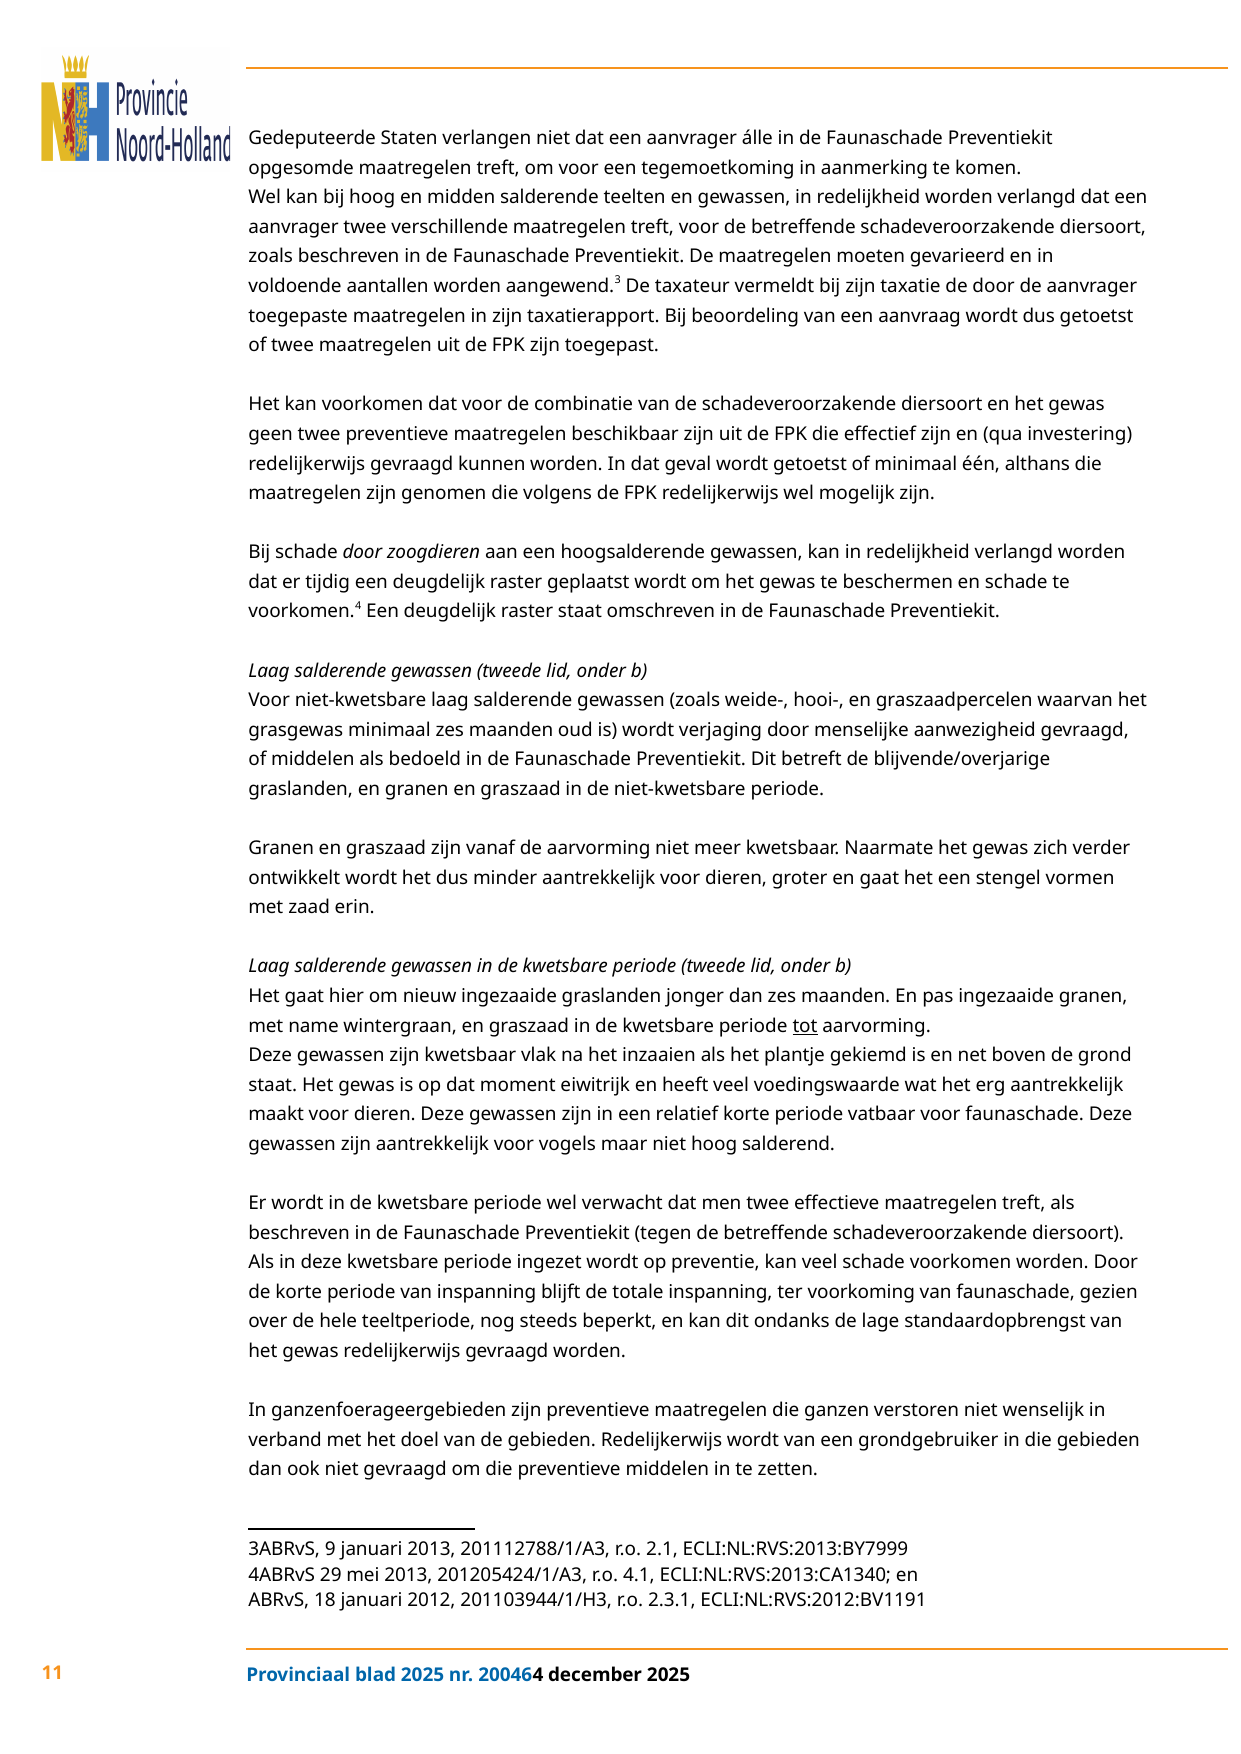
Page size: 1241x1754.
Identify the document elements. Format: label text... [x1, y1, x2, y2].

text ABRvS 29 mei 2013, 201205424/1/A3, r.o. 4.1, ECLI:NL:RVS:2013:CA1340; en [248, 1561, 1152, 1586]
text Bij schade door zoogdieren aan een hoogsalderende gewassen, kan in redelijkheid verlangd worden dat er tijdig een deugdelijk raster geplaatst wordt om het gewas te beschermen en schade te voorkomen. Een deugdelijk raster staat omschreven in de Faunaschade Preventiekit. [248, 538, 1152, 623]
text Gedeputeerde Staten verlangen niet dat een aanvrager álle in de Faunaschade Preventiekit opgesomde maatregelen treft, om voor een tegemoetkoming in aanmerking te komen. [248, 124, 1152, 180]
text Als in deze kwetsbare periode ingezet wordt op preventie, kan veel schade voorkomen worden. Door de korte periode van inspanning blijft de totale inspanning, ter voorkoming van faunaschade, gezien over de hele teeltperiode, nog steeds beperkt, en kan dit ondanks de lage standaardopbrengst van het gewas redelijkerwijs gevraagd worden. [248, 1248, 1152, 1363]
text Er wordt in de kwetsbare periode wel verwacht dat men twee effectieve maatregelen treft, als beschreven in de Faunaschade Preventiekit (tegen de betreffende schadeveroorzakende diersoort). [248, 1189, 1152, 1245]
text ABRvS, 9 januari 2013, 201112788/1/A3, r.o. 2.1, ECLI:NL:RVS:2013:BY7999 [248, 1535, 1152, 1561]
picture [41, 47, 231, 172]
text Wel kan bij hoog en midden salderende teelten en gewassen, in redelijkheid worden verlangd dat een aanvrager twee verschillende maatregelen treft, voor de betreffende schadeveroorzakende diersoort, zoals beschreven in de Faunaschade Preventiekit. De maatregelen moeten gevarieerd en in voldoende aantallen worden aangewend. De taxateur vermeldt bij zijn taxatie de door de aanvrager toegepaste maatregelen in zijn taxatierapport. Bij beoordeling van een aanvraag wordt dus getoetst of twee maatregelen uit de FPK zijn toegepast. [248, 183, 1152, 357]
text Granen en graszaad zijn vanaf de aarvorming niet meer kwetsbaar. Naarmate het gewas zich verder ontwikkelt wordt het dus minder aantrekkelijk voor dieren, groter en gaat het een stengel vormen met zaad erin. [248, 834, 1152, 919]
text ABRvS, 18 januari 2012, 201103944/1/H3, r.o. 2.3.1, ECLI:NL:RVS:2012:BV1191 [248, 1586, 1152, 1612]
text In ganzenfoerageergebieden zijn preventieve maatregelen die ganzen verstoren niet wenselijk in verband met het doel van de gebieden. Redelijkerwijs wordt van een grondgebruiker in die gebieden dan ook niet gevraagd om die preventieve middelen in te zetten. [248, 1396, 1152, 1481]
text Deze gewassen zijn kwetsbaar vlak na het inzaaien als het plantje gekiemd is en net boven de grond staat. Het gewas is op dat moment eiwitrijk en heeft veel voedingswaarde wat het erg aantrekkelijk maakt voor dieren. Deze gewassen zijn in een relatief korte periode vatbaar voor faunaschade. Deze gewassen zijn aantrekkelijk voor vogels maar niet hoog salderend. [248, 1041, 1152, 1156]
text Laag salderende gewassen (tweede lid, onder b) [248, 657, 1152, 683]
text Voor niet-kwetsbare laag salderende gewassen (zoals weide-, hooi-, en graszaadpercelen waarvan het grasgewas minimaal zes maanden oud is) wordt verjaging door menselijke aanwezigheid gevraagd, of middelen als bedoeld in de Faunaschade Preventiekit. Dit betreft de blijvende/overjarige graslanden, en granen en graszaad in de niet-kwetsbare periode. [248, 686, 1152, 801]
text Laag salderende gewassen in de kwetsbare periode (tweede lid, onder b) [248, 953, 1152, 978]
text Het kan voorkomen dat voor de combinatie van de schadeveroorzakende diersoort en het gewas geen twee preventieve maatregelen beschikbaar zijn uit de FPK die effectief zijn en (qua investering) redelijkerwijs gevraagd kunnen worden. In dat geval wordt getoetst of minimaal één, althans die maatregelen zijn genomen die volgens de FPK redelijkerwijs wel mogelijk zijn. [248, 391, 1152, 505]
text Het gaat hier om nieuw ingezaaide graslanden jonger dan zes maanden. En pas ingezaaide granen, met name wintergraan, en graszaad in de kwetsbare periode tot aarvorming. [248, 982, 1152, 1038]
